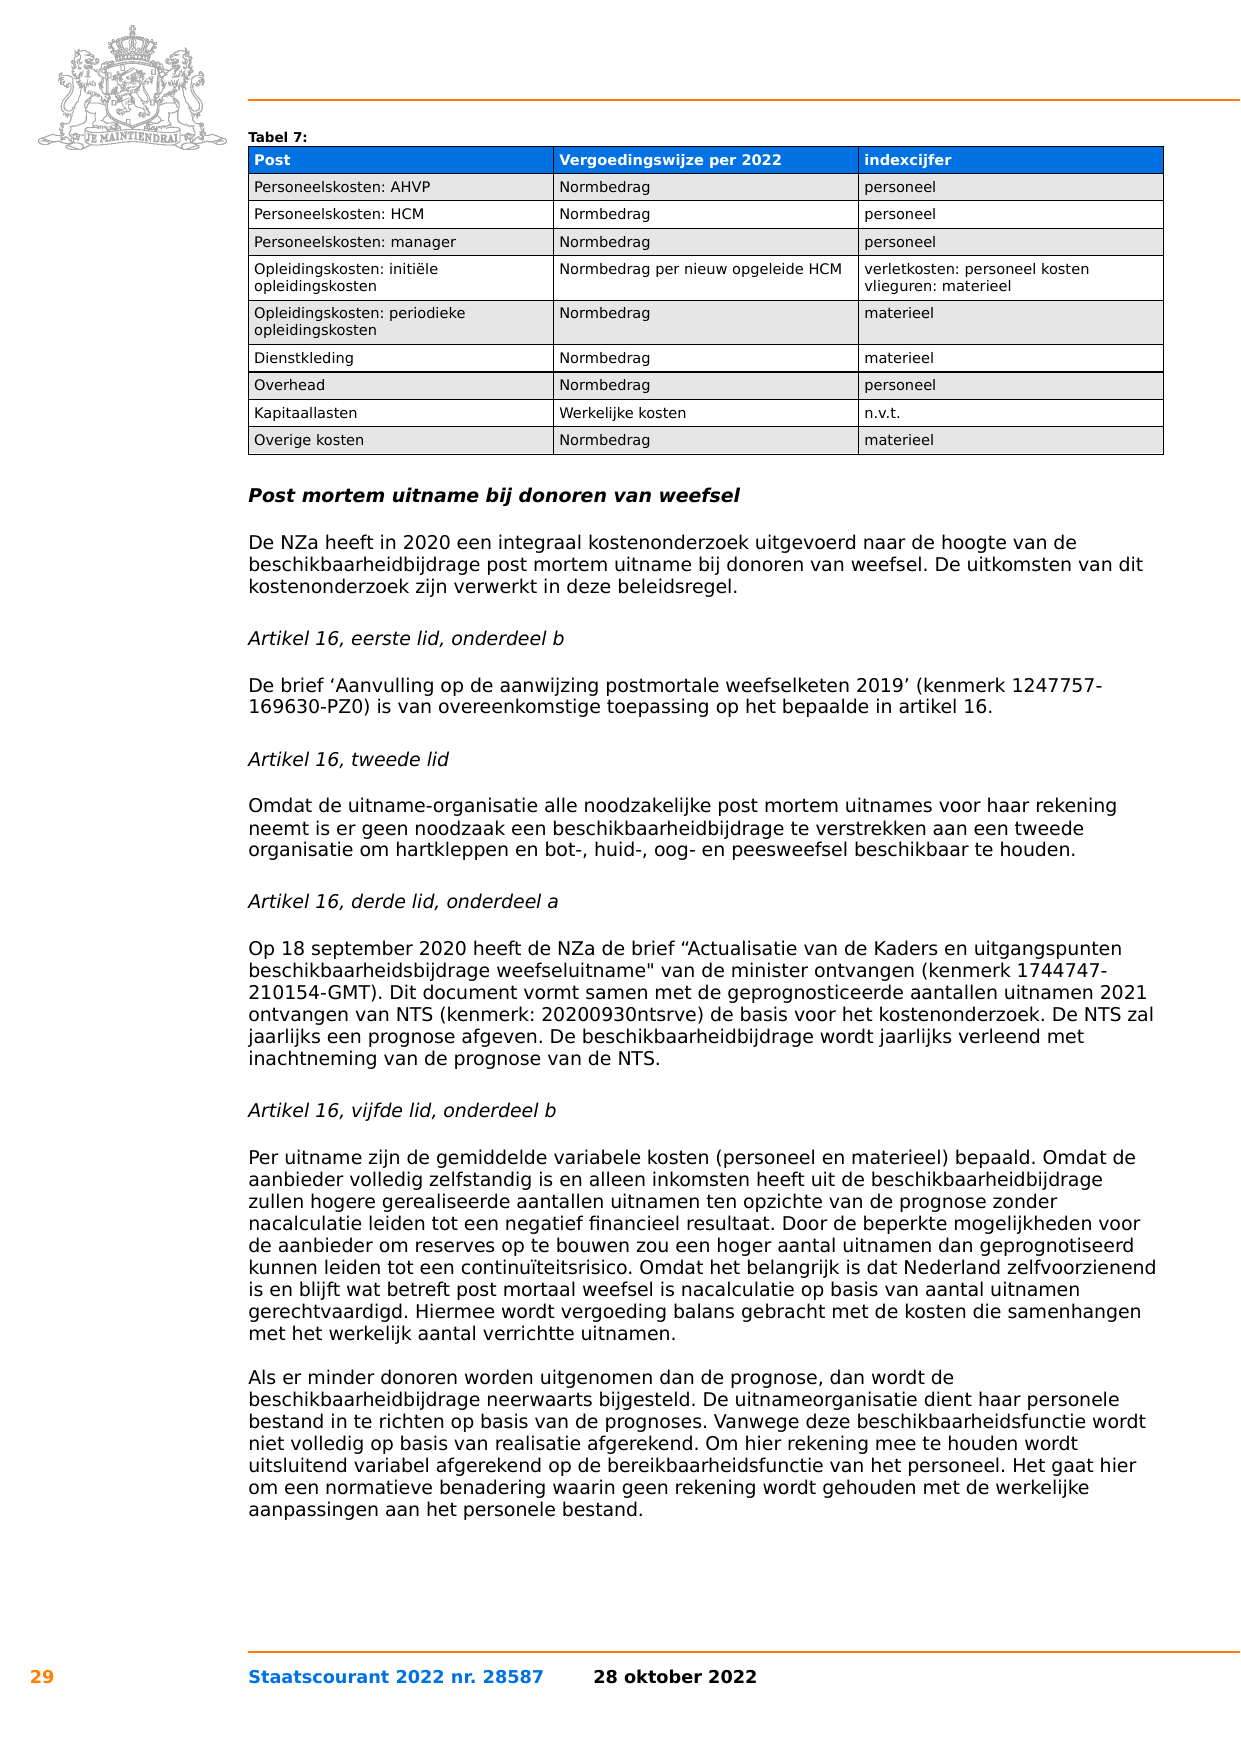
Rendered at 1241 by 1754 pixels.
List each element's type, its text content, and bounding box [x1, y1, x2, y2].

table_cell Normbedrag [554, 427, 858, 453]
subtitle Artikel 16, tweede lid [248, 748, 1163, 770]
table_cell Normbedrag [554, 301, 858, 344]
table_cell Overhead [249, 373, 553, 399]
subtitle Artikel 16, derde lid, onderdeel a [248, 891, 1163, 913]
table_cell Dienstkleding [249, 345, 553, 371]
table_cell Normbedrag [554, 174, 858, 200]
text De NZa heeft in 2020 een integraal kostenonderzoek uitgevoerd naar de hoogte van de beschikbaarheidbijdrage post mortem uitname bij donoren van weefsel. De uitkomsten van dit kostenonderzoek zijn verwerkt in deze beleidsregel. [248, 532, 1163, 597]
table_cell personeel [859, 201, 1163, 228]
table_cell Werkelijke kosten [554, 400, 858, 426]
text Per uitname zijn de gemiddelde variabele kosten (personeel en materieel) bepaald. Omdat de aanbieder volledig zelfstandig is en alleen inkomsten heeft uit de beschikbaarheidbijdrage zullen hogere gerealiseerde aantallen uitnamen ten opzichte van de prognose zonder nacalculatie leiden tot een negatief financieel resultaat. Door de beperkte mogelijkheden voor de aanbieder om reserves op te bouwen zou een hoger aantal uitnamen dan geprognotiseerd kunnen leiden tot een continuïteitsrisico. Omdat het belangrijk is dat Nederland zelfvoorzienend is en blijft wat betreft post mortaal weefsel is nacalculatie op basis van aantal uitnamen gerechtvaardigd. Hiermee wordt vergoeding balans gebracht met de kosten die samenhangen met het werkelijk aantal verrichtte uitnamen. [248, 1147, 1163, 1345]
table_cell personeel [859, 229, 1163, 255]
table_cell personeel [859, 373, 1163, 399]
table_header Tabel 7: [248, 130, 1163, 146]
table_cell indexcijfer [859, 147, 1163, 173]
table_cell Normbedrag per nieuw opgeleide HCM [554, 256, 858, 299]
table_cell Normbedrag [554, 201, 858, 228]
table_cell Normbedrag [554, 373, 858, 399]
table_cell verletkosten: personeel kosten vlieguren: materieel [859, 256, 1163, 299]
table_cell Normbedrag [554, 229, 858, 255]
table_cell personeel [859, 174, 1163, 200]
table_cell Normbedrag [554, 345, 858, 371]
subtitle Post mortem uitname bij donoren van weefsel [248, 484, 1163, 507]
text Als er minder donoren worden uitgenomen dan de prognose, dan wordt de beschikbaarheidbijdrage neerwaarts bijgesteld. De uitnameorganisatie dient haar personele bestand in te richten op basis van de prognoses. Vanwege deze beschikbaarheidsfunctie wordt niet volledig op basis van realisatie afgerekend. Om hier rekening mee te houden wordt uitsluitend variabel afgerekend op de bereikbaarheidsfunctie van het personeel. Het gaat hier om een normatieve benadering waarin geen rekening wordt gehouden met de werkelijke aanpassingen aan het personele bestand. [248, 1367, 1163, 1521]
table_cell Post [249, 147, 553, 173]
picture [38, 25, 227, 150]
text Omdat de uitname-organisatie alle noodzakelijke post mortem uitnames voor haar rekening neemt is er geen noodzaak een beschikbaarheidbijdrage te verstrekken aan een tweede organisatie om hartkleppen en bot-, huid-, oog- en peesweefsel beschikbaar te houden. [248, 795, 1163, 861]
table_cell Overige kosten [249, 427, 553, 453]
table_cell Opleidingskosten: initiële opleidingskosten [249, 256, 553, 299]
table_cell Opleidingskosten: periodieke opleidingskosten [249, 301, 553, 344]
table_cell Personeelskosten: AHVP [249, 174, 553, 200]
text De brief ‘Aanvulling op de aanwijzing postmortale weefselketen 2019’ (kenmerk 1247757-169630-PZ0) is van overeenkomstige toepassing op het bepaalde in artikel 16. [248, 674, 1163, 718]
table_cell Personeelskosten: HCM [249, 201, 553, 228]
text Op 18 september 2020 heeft de NZa de brief “Actualisatie van de Kaders en uitgangspunten beschikbaarheidsbijdrage weefseluitname" van de minister ontvangen (kenmerk 1744747-210154-GMT). Dit document vormt samen met de geprognosticeerde aantallen uitnamen 2021 ontvangen van NTS (kenmerk: 20200930ntsrve) de basis voor het kostenonderzoek. De NTS zal jaarlijks een prognose afgeven. De beschikbaarheidbijdrage wordt jaarlijks verleend met inachtneming van de prognose van de NTS. [248, 938, 1163, 1070]
table_cell materieel [859, 427, 1163, 453]
table_cell materieel [859, 345, 1163, 371]
table_cell materieel [859, 301, 1163, 344]
table_cell Personeelskosten: manager [249, 229, 553, 255]
table_cell Vergoedingswijze per 2022 [554, 147, 858, 173]
table_cell Kapitaallasten [249, 400, 553, 426]
table_cell n.v.t. [859, 400, 1163, 426]
subtitle Artikel 16, vijfde lid, onderdeel b [248, 1100, 1163, 1122]
subtitle Artikel 16, eerste lid, onderdeel b [248, 627, 1163, 649]
